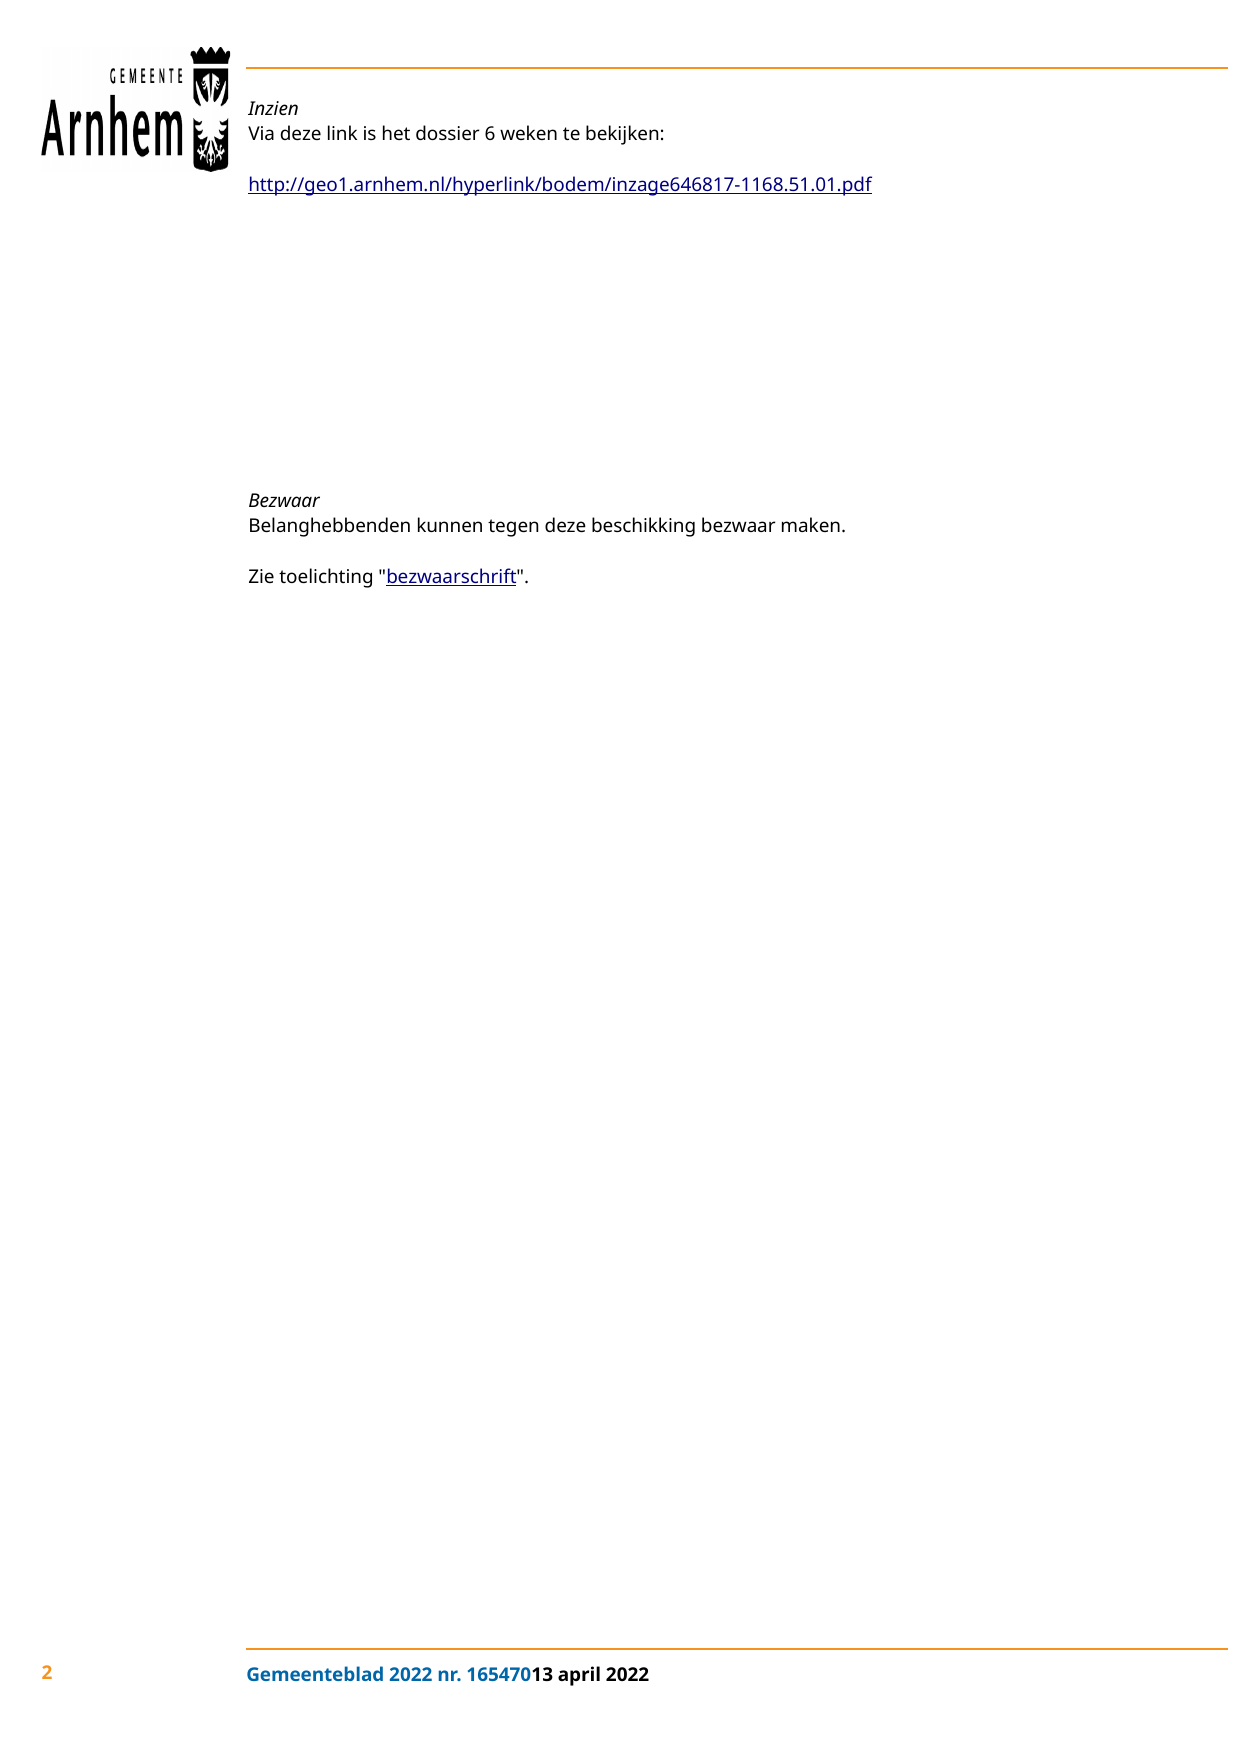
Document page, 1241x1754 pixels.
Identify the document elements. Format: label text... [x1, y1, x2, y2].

text Zie toelichting "bezwaarschrift". [248, 563, 1152, 589]
text Belanghebbenden kunnen tegen deze beschikking bezwaar maken. [248, 513, 1152, 538]
text Via deze link is het dossier 6 weken te bekijken: [248, 121, 1152, 146]
picture [41, 47, 231, 172]
text Inzien [248, 95, 1152, 121]
text http://geo1.arnhem.nl/hyperlink/bodem/inzage646817-1168.51.01.pdf [248, 171, 1152, 197]
text Bezwaar [248, 487, 1152, 513]
